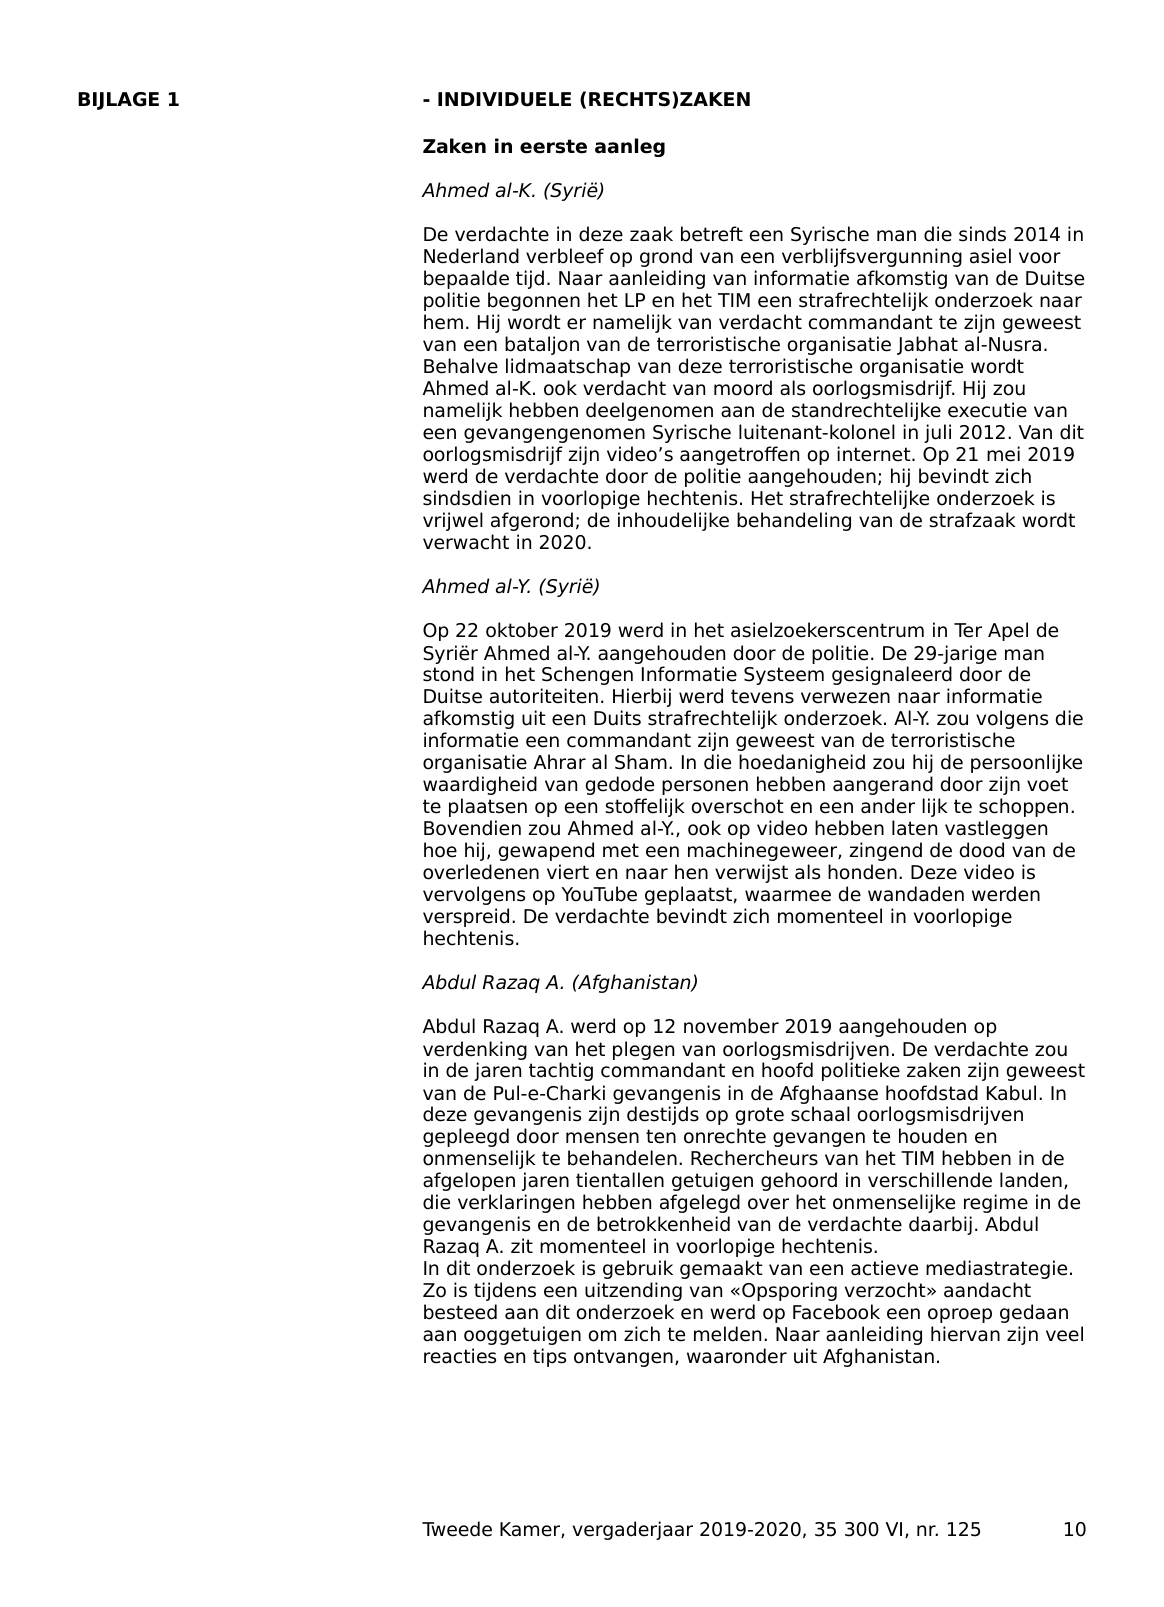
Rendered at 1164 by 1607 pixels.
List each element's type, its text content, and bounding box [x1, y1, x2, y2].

text Op 22 oktober 2019 werd in het asielzoekerscentrum in Ter Apel de Syriër Ahmed al-Y. aangehouden door de politie. De 29-jarige man stond in het Schengen Informatie Systeem gesignaleerd door de Duitse autoriteiten. Hierbij werd tevens verwezen naar informatie afkomstig uit een Duits strafrechtelijk onderzoek. Al-Y. zou volgens die informatie een commandant zijn geweest van de terroristische organisatie Ahrar al Sham. In die hoedanigheid zou hij de persoonlijke waardigheid van gedode personen hebben aangerand door zijn voet te plaatsen op een stoffelijk overschot en een ander lijk te schoppen. Bovendien zou Ahmed al-Y., ook op video hebben laten vastleggen hoe hij, gewapend met een machinegeweer, zingend de dood van de overledenen viert en naar hen verwijst als honden. Deze video is vervolgens op YouTube geplaatst, waarmee de wandaden werden verspreid. De verdachte bevindt zich momenteel in voorlopige hechtenis. [422, 620, 1087, 950]
text De verdachte in deze zaak betreft een Syrische man die sinds 2014 in Nederland verbleef op grond van een verblijfsvergunning asiel voor bepaalde tijd. Naar aanleiding van informatie afkomstig van de Duitse politie begonnen het LP en het TIM een strafrechtelijk onderzoek naar hem. Hij wordt er namelijk van verdacht commandant te zijn geweest van een bataljon van de terroristische organisatie Jabhat al-Nusra. Behalve lidmaatschap van deze terroristische organisatie wordt Ahmed al-K. ook verdacht van moord als oorlogsmisdrijf. Hij zou namelijk hebben deelgenomen aan de standrechtelijke executie van een gevangengenomen Syrische luitenant-kolonel in juli 2012. Van dit oorlogsmisdrijf zijn video’s aangetroffen op internet. Op 21 mei 2019 werd de verdachte door de politie aangehouden; hij bevindt zich sindsdien in voorlopige hechtenis. Het strafrechtelijke onderzoek is vrijwel afgerond; de inhoudelijke behandeling van de strafzaak wordt verwacht in 2020. [422, 224, 1087, 554]
subtitle Ahmed al-Y. (Syrië) [422, 576, 1087, 598]
subtitle BIJLAGE 1 - INDIVIDUELE (RECHTS)ZAKEN [77, 89, 1087, 111]
text Abdul Razaq A. werd op 12 november 2019 aangehouden op verdenking van het plegen van oorlogsmisdrijven. De verdachte zou in de jaren tachtig commandant en hoofd politieke zaken zijn geweest van de Pul-e-Charki gevangenis in de Afghaanse hoofdstad Kabul. In deze gevangenis zijn destijds op grote schaal oorlogsmisdrijven gepleegd door mensen ten onrechte gevangen te houden en onmenselijk te behandelen. Rechercheurs van het TIM hebben in de afgelopen jaren tientallen getuigen gehoord in verschillende landen, die verklaringen hebben afgelegd over het onmenselijke regime in de gevangenis en de betrokkenheid van de verdachte daarbij. Abdul Razaq A. zit momenteel in voorlopige hechtenis. [422, 1016, 1087, 1258]
subtitle Abdul Razaq A. (Afghanistan) [422, 972, 1087, 994]
subtitle Zaken in eerste aanleg [422, 136, 1087, 158]
subtitle Ahmed al-K. (Syrië) [422, 180, 1087, 202]
text In dit onderzoek is gebruik gemaakt van een actieve mediastrategie. Zo is tijdens een uitzending van «Opsporing verzocht» aandacht besteed aan dit onderzoek en werd op Facebook een oproep gedaan aan ooggetuigen om zich te melden. Naar aanleiding hiervan zijn veel reacties en tips ontvangen, waaronder uit Afghanistan. [422, 1258, 1087, 1368]
